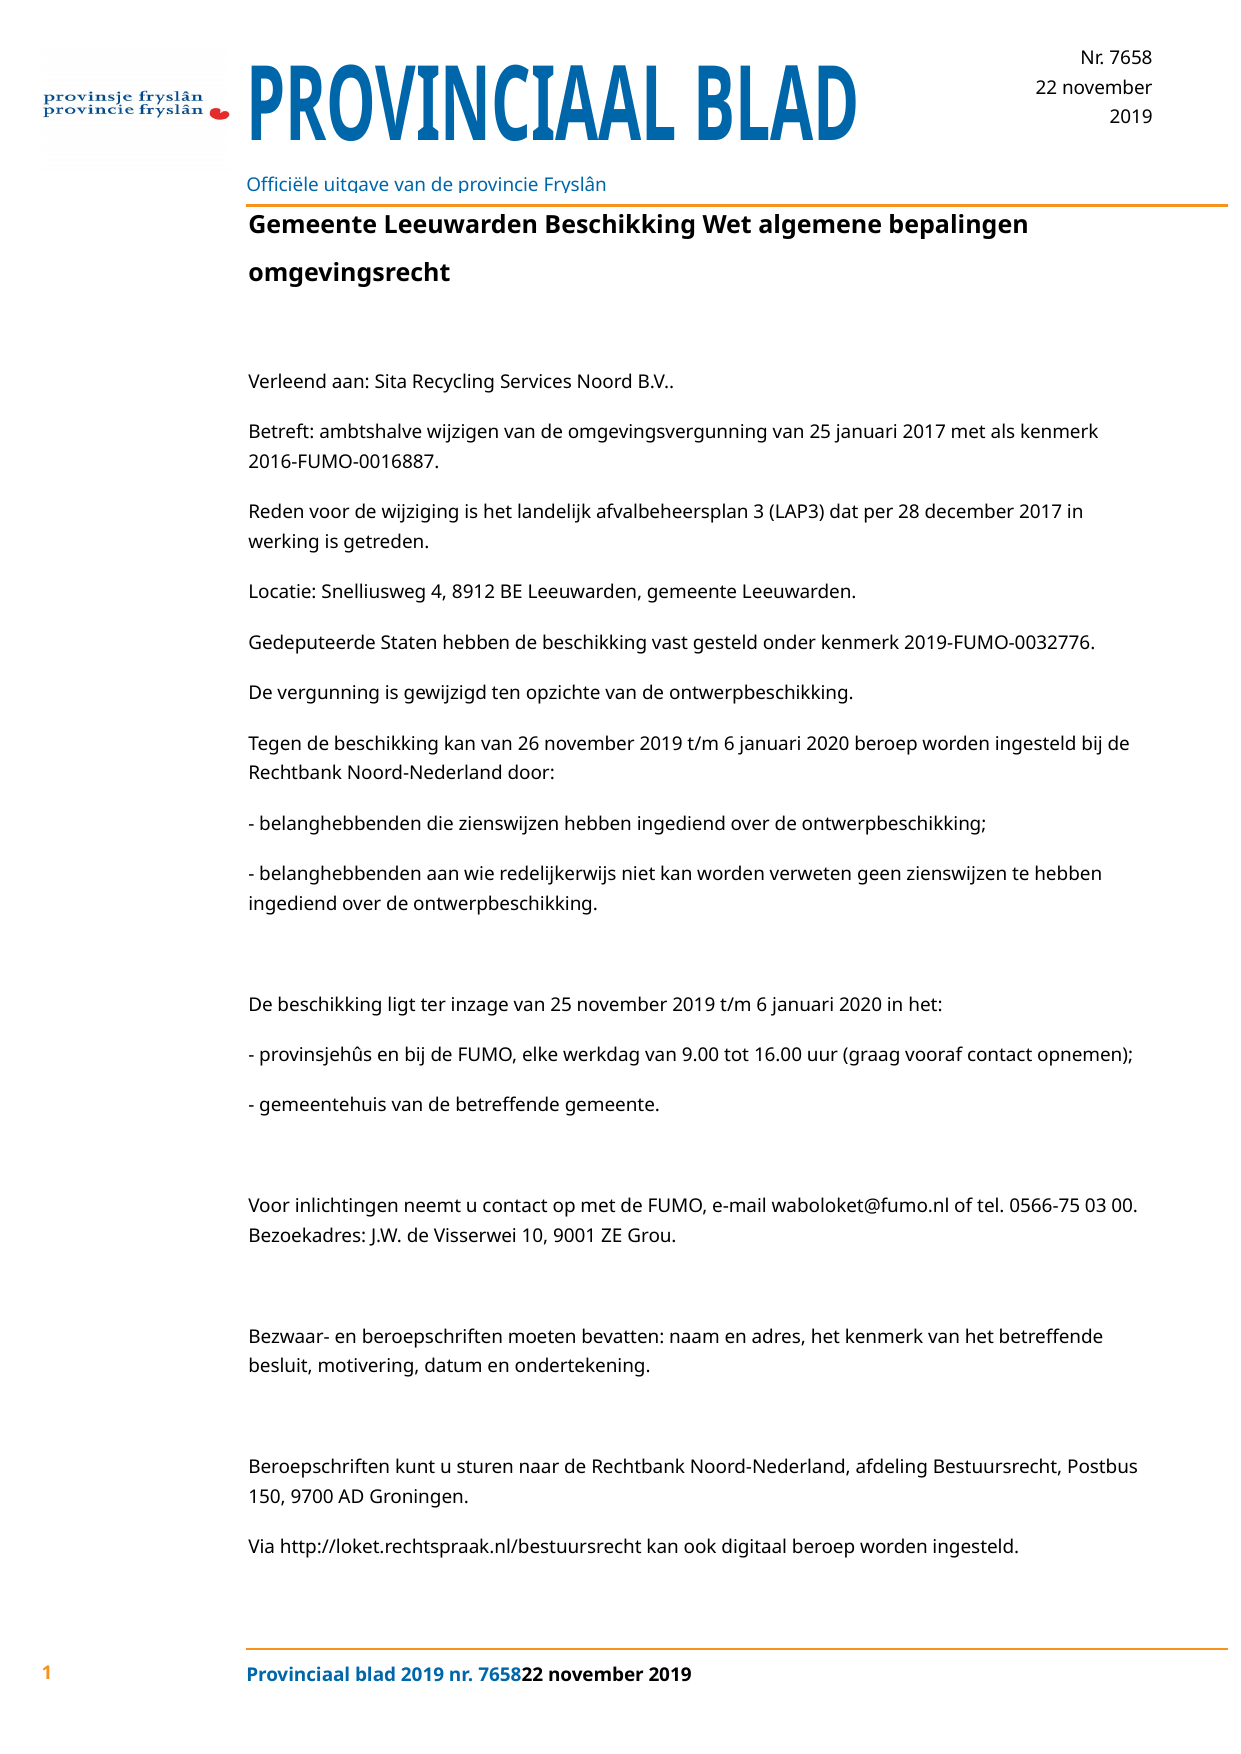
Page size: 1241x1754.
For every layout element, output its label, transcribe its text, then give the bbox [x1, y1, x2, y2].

text De vergunning is gewijzigd ten opzichte van de ontwerpbeschikking. [248, 679, 1152, 705]
text Via http://loket.rechtspraak.nl/bestuursrecht kan ook digitaal beroep worden ingesteld. [248, 1533, 1152, 1559]
text Tegen de beschikking kan van 26 november 2019 t/m 6 januari 2020 beroep worden ingesteld bij de Rechtbank Noord-Nederland door: [248, 730, 1152, 785]
text Reden voor de wijziging is het landelijk afvalbeheersplan 3 (LAP3) dat per 28 december 2017 in werking is getreden. [248, 499, 1152, 554]
text De beschikking ligt ter inzage van 25 november 2019 t/m 6 januari 2020 in het: [248, 991, 1152, 1017]
text Voor inlichtingen neemt u contact op met de FUMO, e-mail waboloket@fumo.nl of tel. 0566-75 03 00. Bezoekadres: J.W. de Visserwei 10, 9001 ZE Grou. [248, 1192, 1152, 1248]
text - gemeentehuis van de betreffende gemeente. [248, 1092, 1152, 1117]
text Beroepschriften kunt u sturen naar de Rechtbank Noord-Nederland, afdeling Bestuursrecht, Postbus 150, 9700 AD Groningen. [248, 1453, 1152, 1509]
text - provinsjehûs en bij de FUMO, elke werkdag van 9.00 tot 16.00 uur (graag vooraf contact opnemen); [248, 1041, 1152, 1067]
text - belanghebbenden die zienswijzen hebben ingediend over de ontwerpbeschikking; [248, 810, 1152, 836]
text Gemeente Leeuwarden Beschikking Wet algemene bepalingen omgevingsrecht [248, 207, 1152, 288]
text Locatie: Snelliusweg 4, 8912 BE Leeuwarden, gemeente Leeuwarden. [248, 579, 1152, 604]
text Verleend aan: Sita Recycling Services Noord B.V.. [248, 368, 1152, 394]
text Bezwaar- en beroepschriften moeten bevatten: naam en adres, het kenmerk van het betreffende besluit, motivering, datum en ondertekening. [248, 1323, 1152, 1378]
text - belanghebbenden aan wie redelijkerwijs niet kan worden verweten geen zienswijzen te hebben ingediend over de ontwerpbeschikking. [248, 860, 1152, 916]
text Betreft: ambtshalve wijzigen van de omgevingsvergunning van 25 januari 2017 met als kenmerk 2016-FUMO-0016887. [248, 419, 1152, 474]
text Gedeputeerde Staten hebben de beschikking vast gesteld onder kenmerk 2019-FUMO-0032776. [248, 629, 1152, 655]
picture [41, 47, 231, 172]
